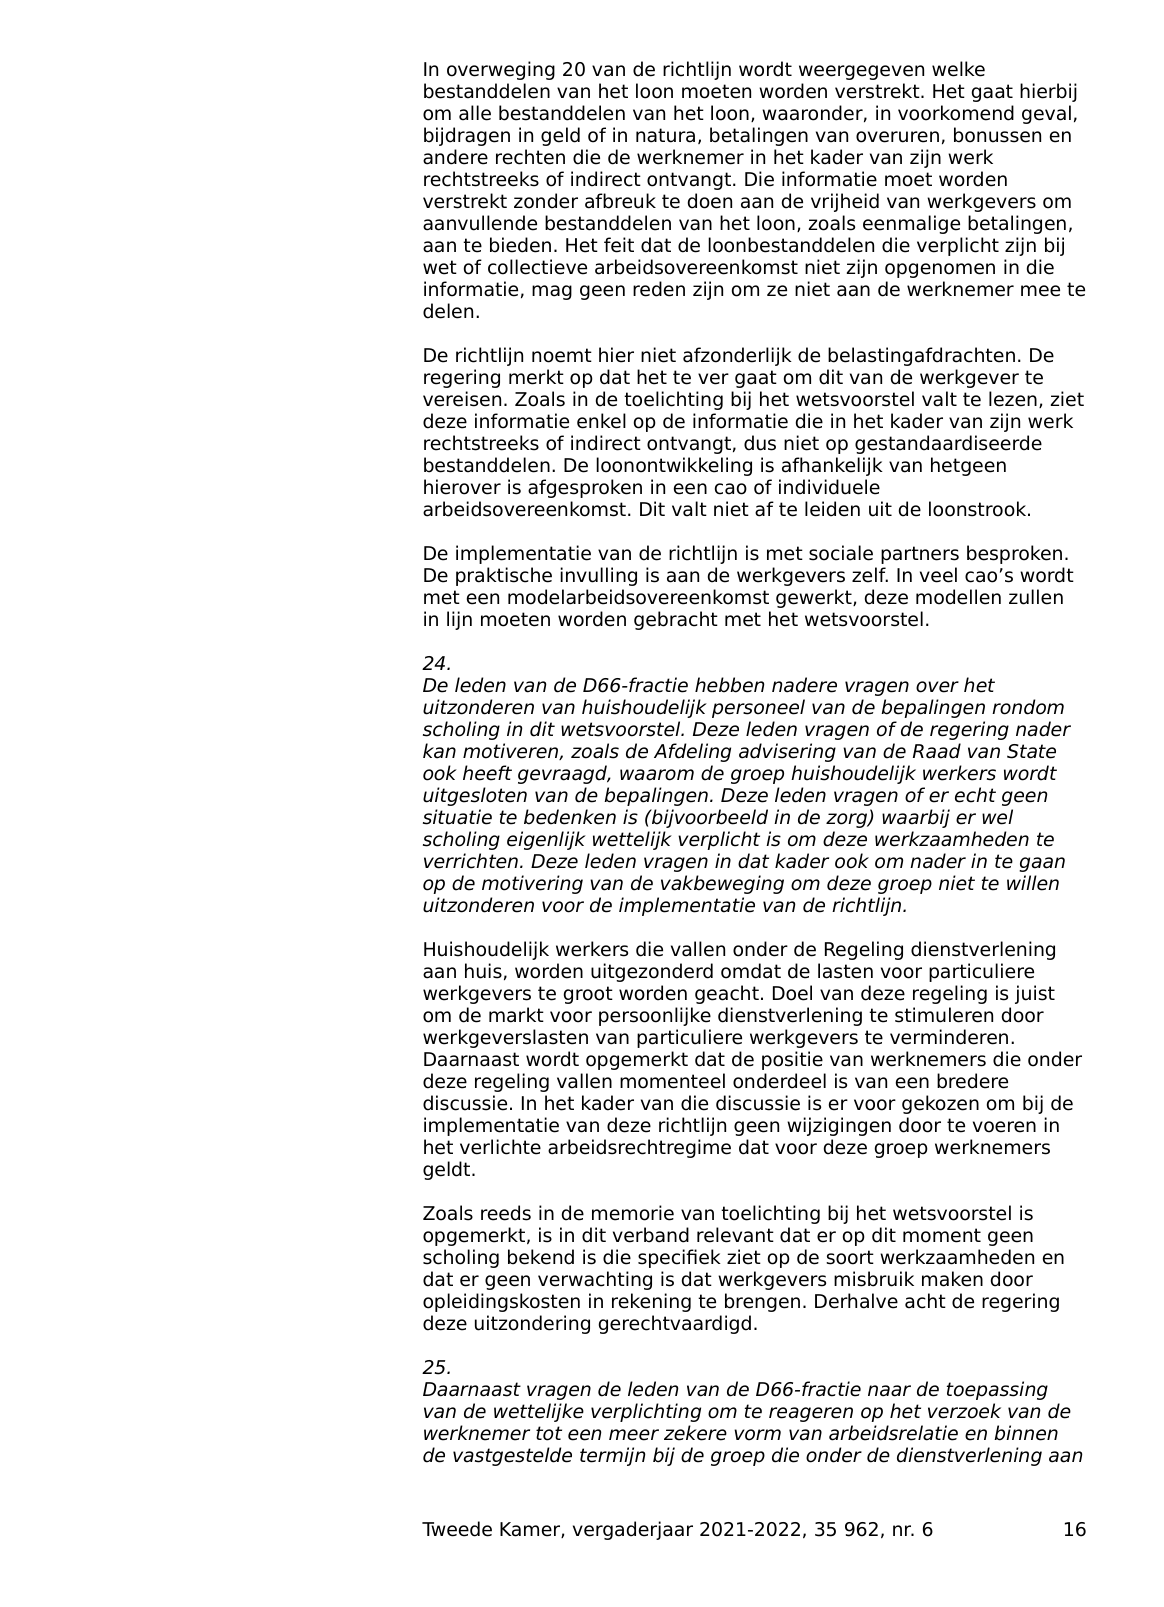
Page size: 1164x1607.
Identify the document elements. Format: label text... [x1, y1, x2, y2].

text In overweging 20 van de richtlijn wordt weergegeven welke bestanddelen van het loon moeten worden verstrekt. Het gaat hierbij om alle bestanddelen van het loon, waaronder, in voorkomend geval, bijdragen in geld of in natura, betalingen van overuren, bonussen en andere rechten die de werknemer in het kader van zijn werk rechtstreeks of indirect ontvangt. Die informatie moet worden verstrekt zonder afbreuk te doen aan de vrijheid van werkgevers om aanvullende bestanddelen van het loon, zoals eenmalige betalingen, aan te bieden. Het feit dat de loonbestanddelen die verplicht zijn bij wet of collectieve arbeidsovereenkomst niet zijn opgenomen in die informatie, mag geen reden zijn om ze niet aan de werknemer mee te delen. [422, 59, 1087, 323]
text De implementatie van de richtlijn is met sociale partners besproken. De praktische invulling is aan de werkgevers zelf. In veel cao’s wordt met een modelarbeidsovereenkomst gewerkt, deze modellen zullen in lijn moeten worden gebracht met het wetsvoorstel. [422, 543, 1087, 631]
text Daarnaast vragen de leden van de D66-fractie naar de toepassing van de wettelijke verplichting om te reageren op het verzoek van de werknemer tot een meer zekere vorm van arbeidsrelatie en binnen de vastgestelde termijn bij de groep die onder de dienstverlening aan [422, 1379, 1087, 1467]
text De richtlijn noemt hier niet afzonderlijk de belastingafdrachten. De regering merkt op dat het te ver gaat om dit van de werkgever te vereisen. Zoals in de toelichting bij het wetsvoorstel valt te lezen, ziet deze informatie enkel op de informatie die in het kader van zijn werk rechtstreeks of indirect ontvangt, dus niet op gestandaardiseerde bestanddelen. De loonontwikkeling is afhankelijk van hetgeen hierover is afgesproken in een cao of individuele arbeidsovereenkomst. Dit valt niet af te leiden uit de loonstrook. [422, 345, 1087, 521]
text Huishoudelijk werkers die vallen onder de Regeling dienstverlening aan huis, worden uitgezonderd omdat de lasten voor particuliere werkgevers te groot worden geacht. Doel van deze regeling is juist om de markt voor persoonlijke dienstverlening te stimuleren door werkgeverslasten van particuliere werkgevers te verminderen. Daarnaast wordt opgemerkt dat de positie van werknemers die onder deze regeling vallen momenteel onderdeel is van een bredere discussie. In het kader van die discussie is er voor gekozen om bij de implementatie van deze richtlijn geen wijzigingen door te voeren in het verlichte arbeidsrechtregime dat voor deze groep werknemers geldt. [422, 939, 1087, 1181]
text De leden van de D66-fractie hebben nadere vragen over het uitzonderen van huishoudelijk personeel van de bepalingen rondom scholing in dit wetsvoorstel. Deze leden vragen of de regering nader kan motiveren, zoals de Afdeling advisering van de Raad van State ook heeft gevraagd, waarom de groep huishoudelijk werkers wordt uitgesloten van de bepalingen. Deze leden vragen of er echt geen situatie te bedenken is (bijvoorbeeld in de zorg) waarbij er wel scholing eigenlijk wettelijk verplicht is om deze werkzaamheden te verrichten. Deze leden vragen in dat kader ook om nader in te gaan op de motivering van de vakbeweging om deze groep niet te willen uitzonderen voor de implementatie van de richtlijn. [422, 675, 1087, 917]
text 24. [422, 653, 1087, 675]
text 25. [422, 1357, 1087, 1379]
text Zoals reeds in de memorie van toelichting bij het wetsvoorstel is opgemerkt, is in dit verband relevant dat er op dit moment geen scholing bekend is die specifiek ziet op de soort werkzaamheden en dat er geen verwachting is dat werkgevers misbruik maken door opleidingskosten in rekening te brengen. Derhalve acht de regering deze uitzondering gerechtvaardigd. [422, 1203, 1087, 1335]
